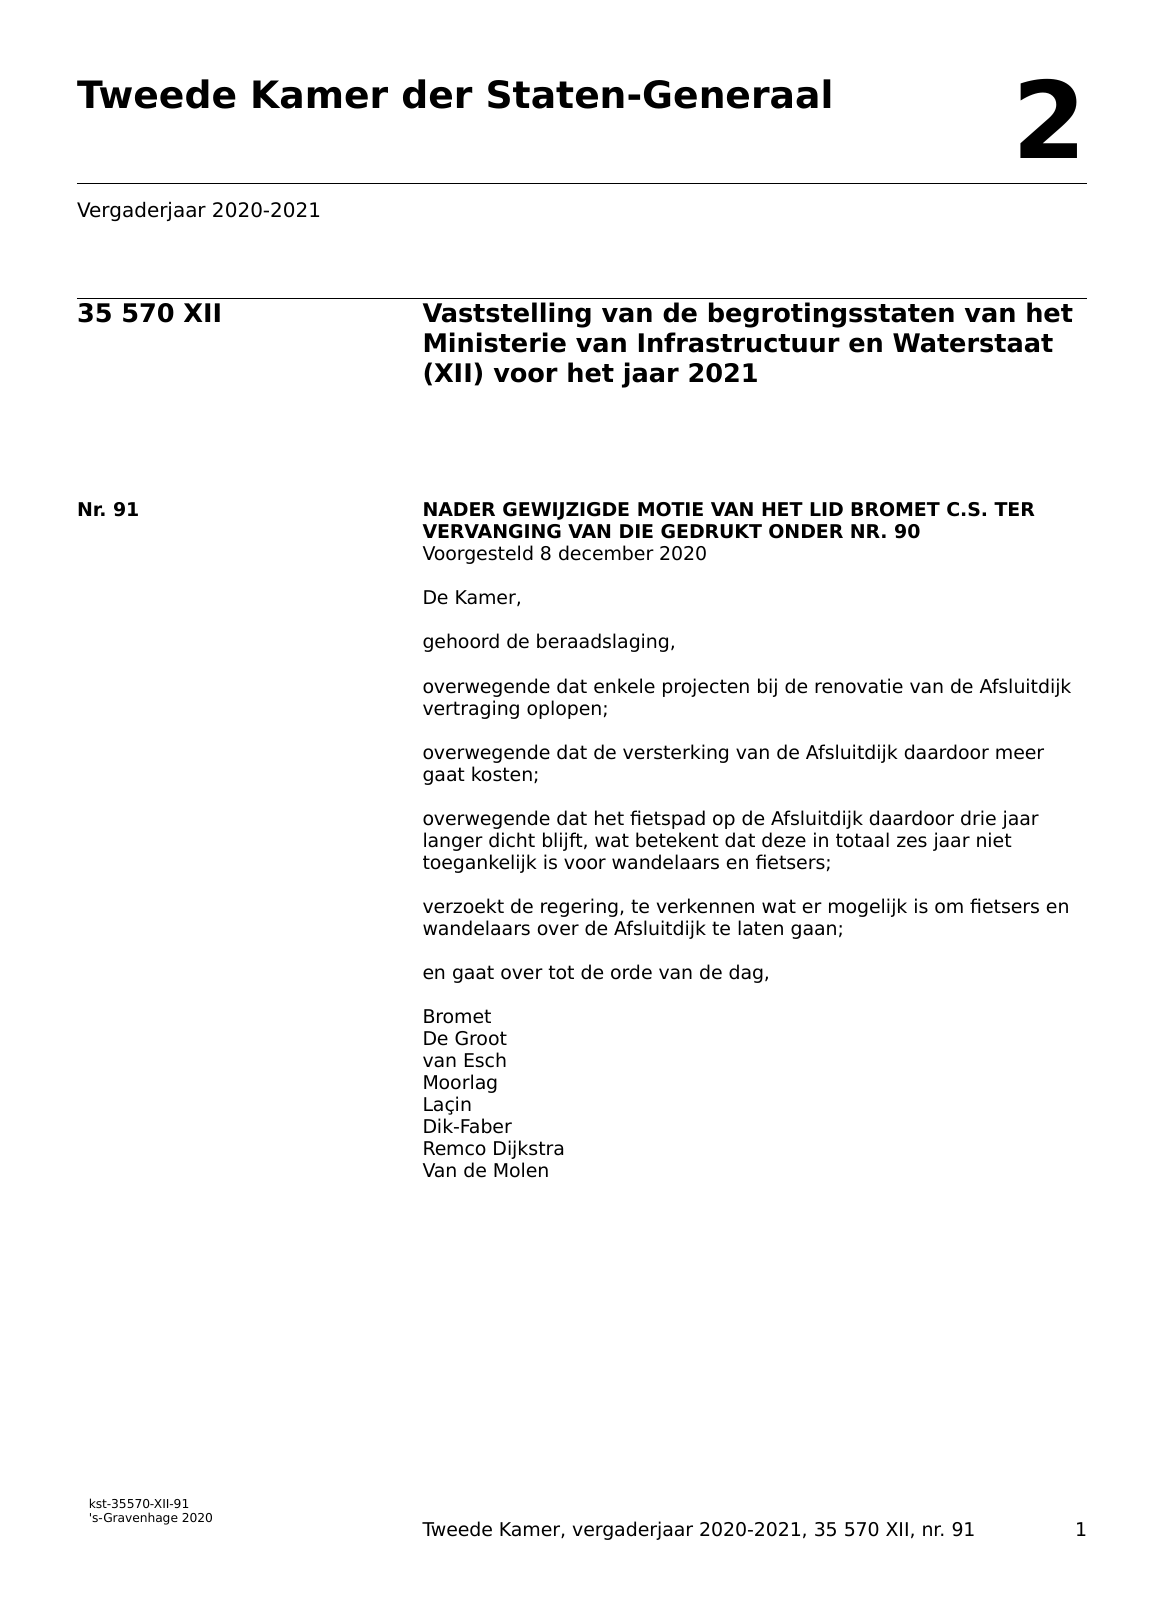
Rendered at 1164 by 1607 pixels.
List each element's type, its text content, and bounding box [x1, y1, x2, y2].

table_cell Vergaderjaar 2020-2021 [77, 184, 1087, 298]
text overwegende dat het fietspad op de Afsluitdijk daardoor drie jaar langer dicht blijft, wat betekent dat deze in totaal zes jaar niet toegankelijk is voor wandelaars en fietsers; [422, 808, 1087, 874]
text van Esch [422, 1050, 1087, 1072]
table_header 2 [886, 59, 1087, 183]
text gehoord de beraadslaging, [422, 631, 1087, 653]
text en gaat over tot de orde van de dag, [422, 962, 1087, 984]
text 's-Gravenhage 2020 [88, 1511, 323, 1525]
text overwegende dat enkele projecten bij de renovatie van de Afsluitdijk vertraging oplopen; [422, 676, 1087, 719]
text overwegende dat de versterking van de Afsluitdijk daardoor meer gaat kosten; [422, 742, 1087, 786]
subtitle Nr. 91 NADER GEWIJZIGDE MOTIE VAN HET LID BROMET C.S. TER VERVANGING VAN DIE GEDRUKT ONDER NR. 90 [77, 499, 1087, 543]
text De Groot [422, 1028, 1087, 1050]
table_header Tweede Kamer der Staten-Generaal [77, 59, 886, 183]
text Van de Molen [422, 1160, 1087, 1182]
text Laçin [422, 1094, 1087, 1116]
text Remco Dijkstra [422, 1138, 1087, 1160]
text Dik-Faber [422, 1116, 1087, 1138]
subtitle 35 570 XII Vaststelling van de begrotingsstaten van het Ministerie van Infrastructuur en Waterstaat (XII) voor het jaar 2021 [77, 299, 1087, 388]
text Moorlag [422, 1072, 1087, 1094]
text Bromet [422, 1006, 1087, 1028]
text verzoekt de regering, te verkennen wat er mogelijk is om fietsers en wandelaars over de Afsluitdijk te laten gaan; [422, 896, 1087, 940]
text kst-35570-XII-91 [88, 1497, 323, 1511]
text De Kamer, [422, 587, 1087, 609]
text Voorgesteld 8 december 2020 [422, 543, 1087, 565]
